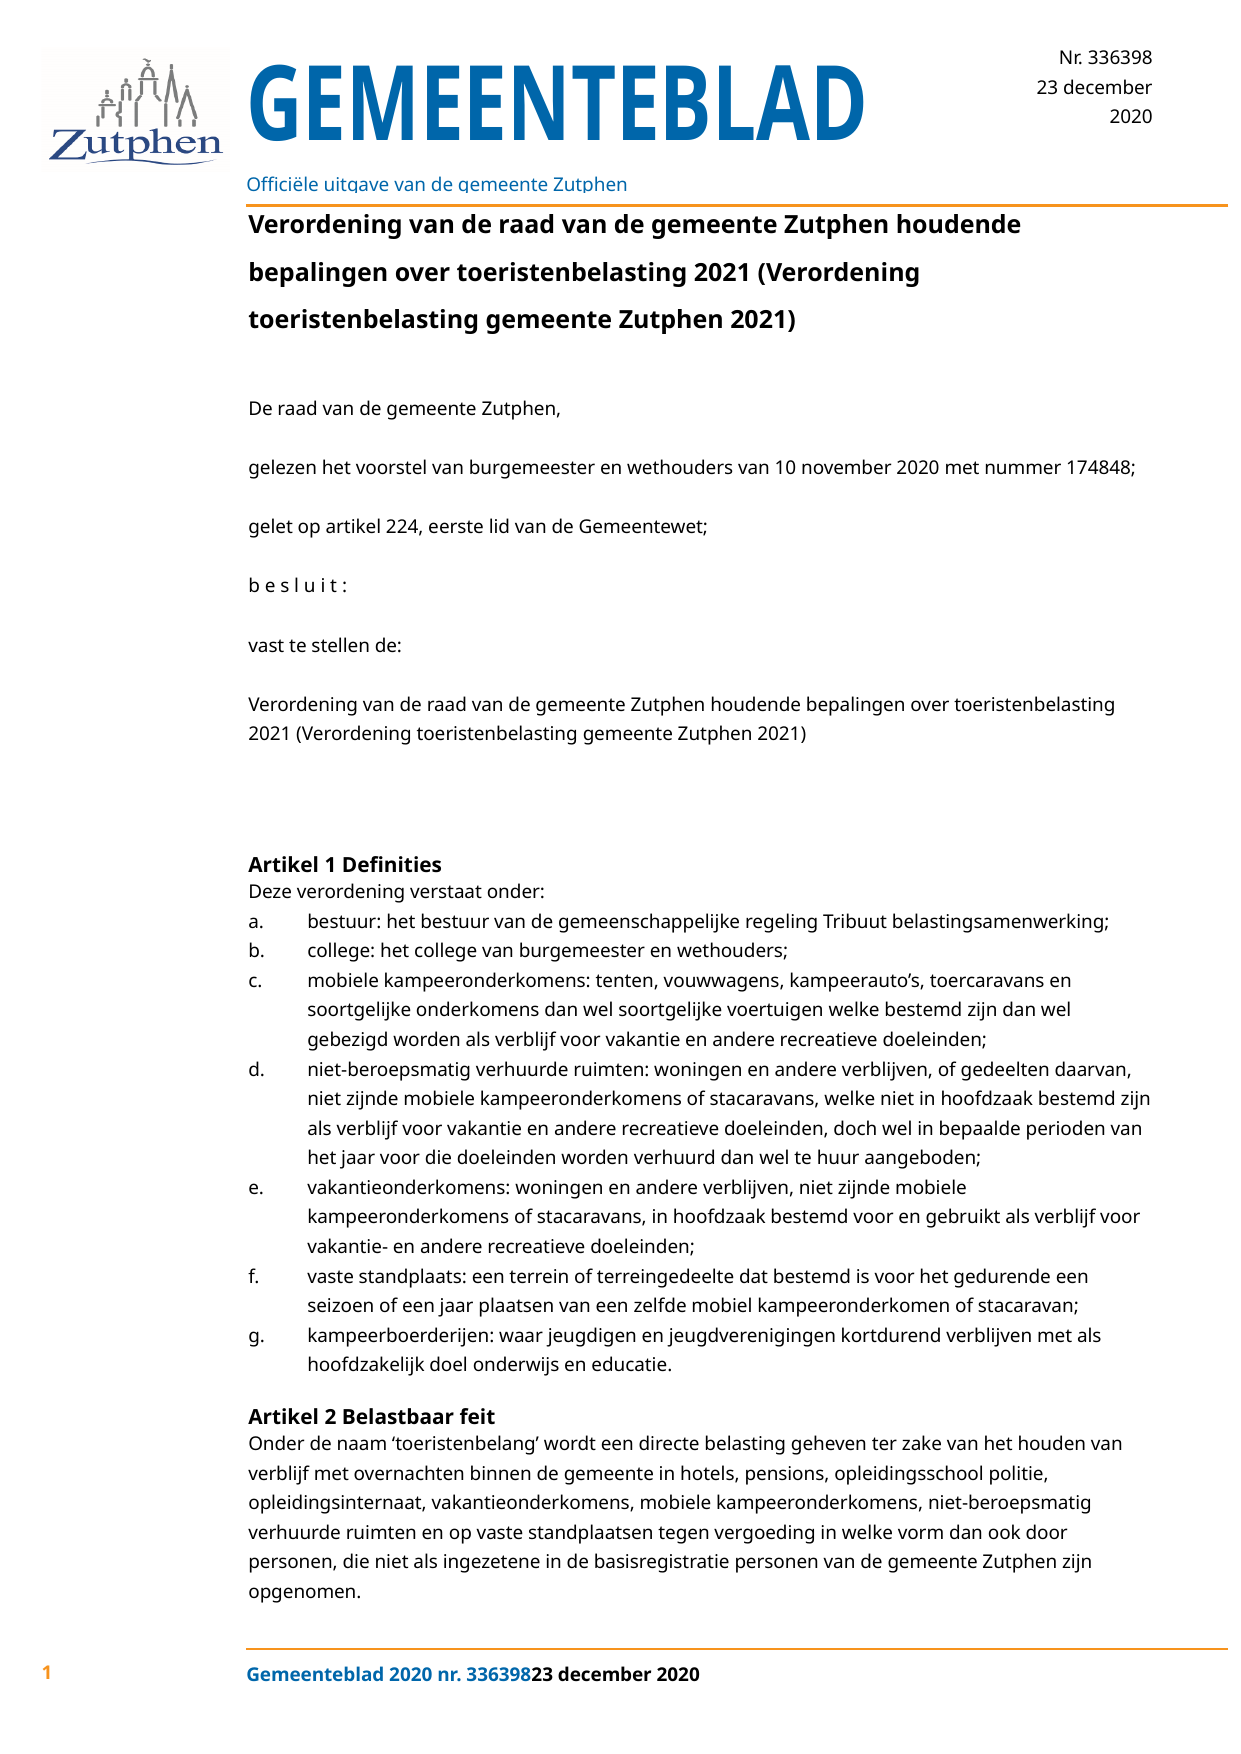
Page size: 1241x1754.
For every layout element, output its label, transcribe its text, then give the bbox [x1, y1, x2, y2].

text gelet op artikel 224, eerste lid van de Gemeentewet; [248, 513, 1152, 539]
text Deze verordening verstaat onder: [248, 878, 1152, 904]
text Verordening van de raad van de gemeente Zutphen houdende bepalingen over toeristenbelasting 2021 (Verordening toeristenbelasting gemeente Zutphen 2021) [248, 691, 1152, 746]
text vast te stellen de: [248, 632, 1152, 657]
text b e s l u i t : [248, 573, 1152, 598]
text gelezen het voorstel van burgemeester en wethouders van 10 november 2020 met nummer 174848; [248, 454, 1152, 480]
list bestuur: het bestuur van de gemeenschappelijke regeling Tribuut belastingsamenwerking; [248, 908, 1152, 933]
list mobiele kampeeronderkomens: tenten, vouwwagens, kampeerauto’s, toercaravans en soortgelijke onderkomens dan wel soortgelijke voertuigen welke bestemd zijn dan wel gebezigd worden als verblijf voor vakantie en andere recreatieve doeleinden; [248, 967, 1152, 1052]
list vaste standplaats: een terrein of terreingedeelte dat bestemd is voor het gedurende een seizoen of een jaar plaatsen van een zelfde mobiel kampeeronderkomen of stacaravan; [248, 1263, 1152, 1318]
list niet-beroepsmatig verhuurde ruimten: woningen en andere verblijven, of gedeelten daarvan, niet zijnde mobiele kampeeronderkomens of stacaravans, welke niet in hoofdzaak bestemd zijn als verblijf voor vakantie en andere recreatieve doeleinden, doch wel in bepaalde perioden van het jaar voor die doeleinden worden verhuurd dan wel te huur aangeboden; [248, 1056, 1152, 1170]
list vakantieonderkomens: woningen en andere verblijven, niet zijnde mobiele kampeeronderkomens of stacaravans, in hoofdzaak bestemd voor en gebruikt als verblijf voor vakantie- en andere recreatieve doeleinden; [248, 1174, 1152, 1259]
picture [41, 47, 231, 172]
text Verordening van de raad van de gemeente Zutphen houdende bepalingen over toeristenbelasting 2021 (Verordening toeristenbelasting gemeente Zutphen 2021) [248, 207, 1152, 336]
list kampeerboerderijen: waar jeugdigen en jeugdverenigingen kortdurend verblijven met als hoofdzakelijk doel onderwijs en educatie. [248, 1322, 1152, 1377]
text De raad van de gemeente Zutphen, [248, 395, 1152, 421]
text Artikel 2 Belastbaar feit [248, 1402, 1152, 1430]
list college: het college van burgemeester en wethouders; [248, 937, 1152, 963]
text Onder de naam ‘toeristenbelang’ wordt een directe belasting geheven ter zake van het houden van verblijf met overnachten binnen de gemeente in hotels, pensions, opleidingsschool politie, opleidingsinternaat, vakantieonderkomens, mobiele kampeeronderkomens, niet-beroepsmatig verhuurde ruimten en op vaste standplaatsen tegen vergoeding in welke vorm dan ook door personen, die niet als ingezetene in de basisregistratie personen van de gemeente Zutphen zijn opgenomen. [248, 1430, 1152, 1604]
text Artikel 1 Definities [248, 850, 1152, 878]
